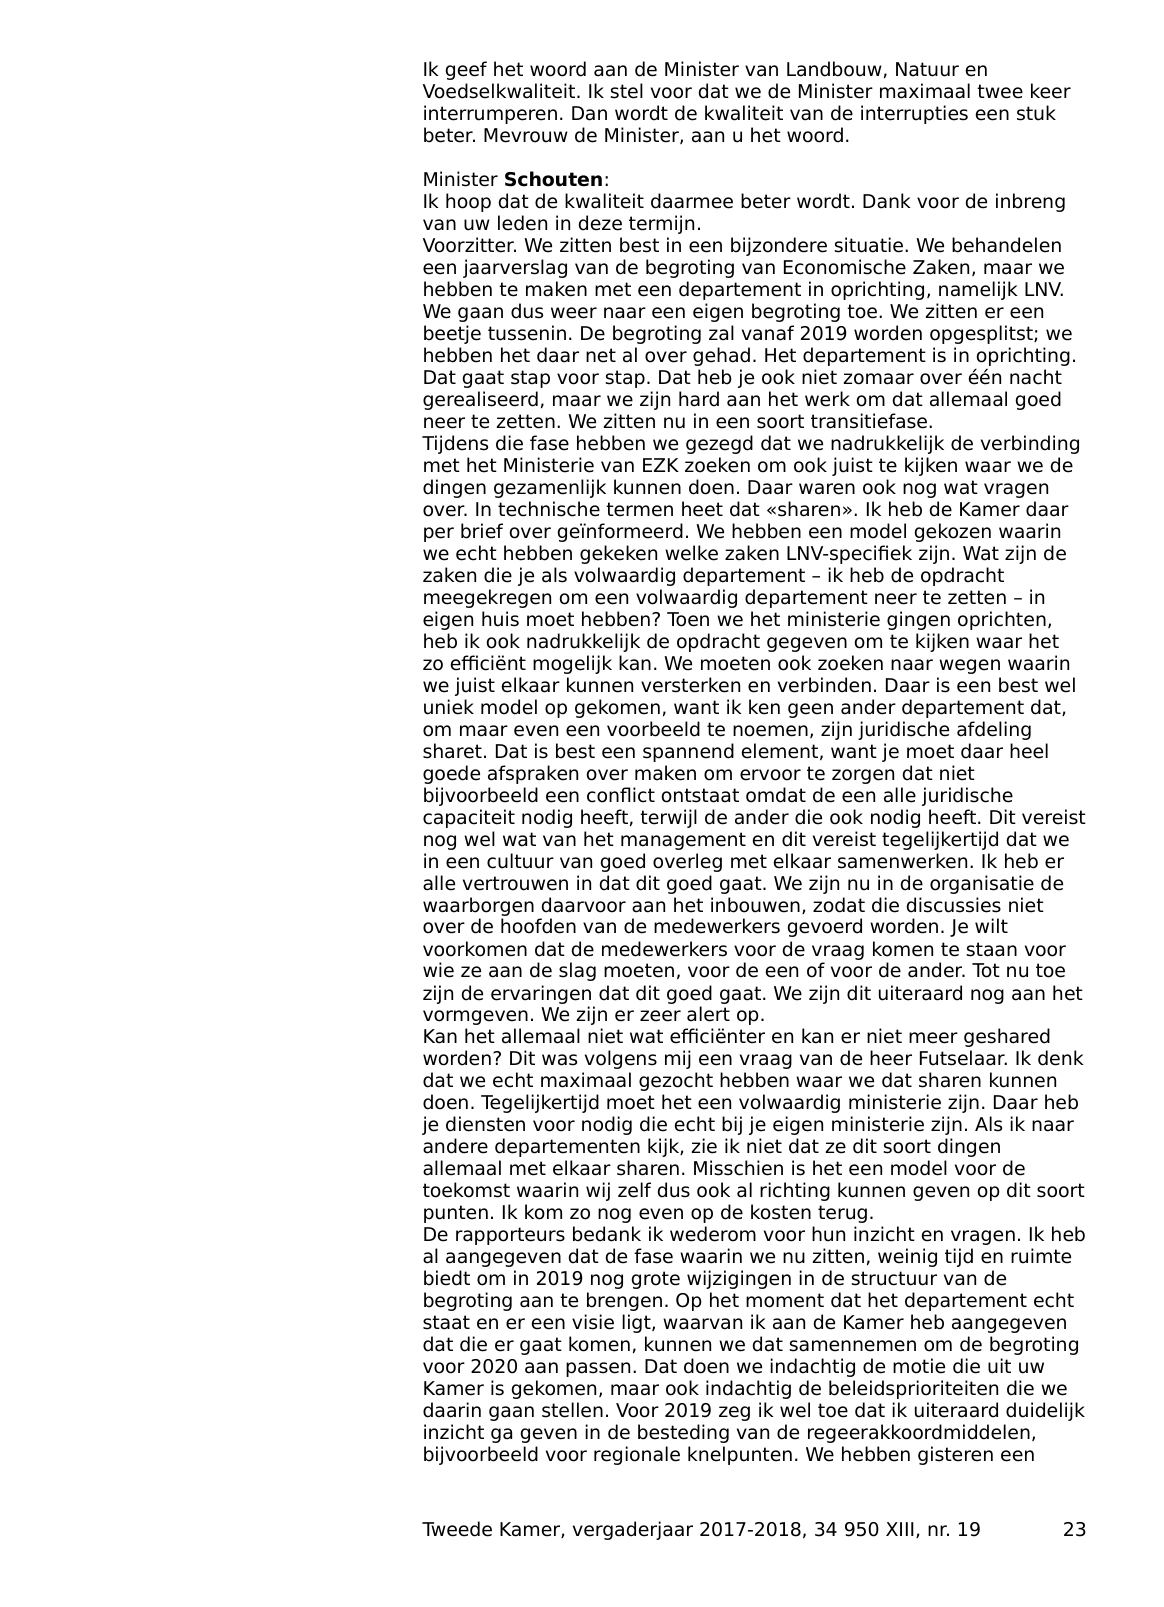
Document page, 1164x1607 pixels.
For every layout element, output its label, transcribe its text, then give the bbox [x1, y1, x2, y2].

text Tijdens die fase hebben we gezegd dat we nadrukkelijk de verbinding met het Ministerie van EZK zoeken om ook juist te kijken waar we de dingen gezamenlijk kunnen doen. Daar waren ook nog wat vragen over. In technische termen heet dat «sharen». Ik heb de Kamer daar per brief over geïnformeerd. We hebben een model gekozen waarin we echt hebben gekeken welke zaken LNV-specifiek zijn. Wat zijn de zaken die je als volwaardig departement – ik heb de opdracht meegekregen om een volwaardig departement neer te zetten – in eigen huis moet hebben? Toen we het ministerie gingen oprichten, heb ik ook nadrukkelijk de opdracht gegeven om te kijken waar het zo efficiënt mogelijk kan. We moeten ook zoeken naar wegen waarin we juist elkaar kunnen versterken en verbinden. Daar is een best wel uniek model op gekomen, want ik ken geen ander departement dat, om maar even een voorbeeld te noemen, zijn juridische afdeling sharet. Dat is best een spannend element, want je moet daar heel goede afspraken over maken om ervoor te zorgen dat niet bijvoorbeeld een conflict ontstaat omdat de een alle juridische capaciteit nodig heeft, terwijl de ander die ook nodig heeft. Dit vereist nog wel wat van het management en dit vereist tegelijkertijd dat we in een cultuur van goed overleg met elkaar samenwerken. Ik heb er alle vertrouwen in dat dit goed gaat. We zijn nu in de organisatie de waarborgen daarvoor aan het inbouwen, zodat die discussies niet over de hoofden van de medewerkers gevoerd worden. Je wilt voorkomen dat de medewerkers voor de vraag komen te staan voor wie ze aan de slag moeten, voor de een of voor de ander. Tot nu toe zijn de ervaringen dat dit goed gaat. We zijn dit uiteraard nog aan het vormgeven. We zijn er zeer alert op. [422, 433, 1087, 1026]
text Ik geef het woord aan de Minister van Landbouw, Natuur en Voedselkwaliteit. Ik stel voor dat we de Minister maximaal twee keer interrumperen. Dan wordt de kwaliteit van de interrupties een stuk beter. Mevrouw de Minister, aan u het woord. [422, 59, 1087, 147]
text Minister Schouten: [422, 169, 1087, 191]
text Kan het allemaal niet wat efficiënter en kan er niet meer geshared worden? Dit was volgens mij een vraag van de heer Futselaar. Ik denk dat we echt maximaal gezocht hebben waar we dat sharen kunnen doen. Tegelijkertijd moet het een volwaardig ministerie zijn. Daar heb je diensten voor nodig die echt bij je eigen ministerie zijn. Als ik naar andere departementen kijk, zie ik niet dat ze dit soort dingen allemaal met elkaar sharen. Misschien is het een model voor de toekomst waarin wij zelf dus ook al richting kunnen geven op dit soort punten. Ik kom zo nog even op de kosten terug. [422, 1026, 1087, 1224]
text Ik hoop dat de kwaliteit daarmee beter wordt. Dank voor de inbreng van uw leden in deze termijn. [422, 191, 1087, 235]
text Voorzitter. We zitten best in een bijzondere situatie. We behandelen een jaarverslag van de begroting van Economische Zaken, maar we hebben te maken met een departement in oprichting, namelijk LNV. We gaan dus weer naar een eigen begroting toe. We zitten er een beetje tussenin. De begroting zal vanaf 2019 worden opgesplitst; we hebben het daar net al over gehad. Het departement is in oprichting. Dat gaat stap voor stap. Dat heb je ook niet zomaar over één nacht gerealiseerd, maar we zijn hard aan het werk om dat allemaal goed neer te zetten. We zitten nu in een soort transitiefase. [422, 235, 1087, 433]
text De rapporteurs bedank ik wederom voor hun inzicht en vragen. Ik heb al aangegeven dat de fase waarin we nu zitten, weinig tijd en ruimte biedt om in 2019 nog grote wijzigingen in de structuur van de begroting aan te brengen. Op het moment dat het departement echt staat en er een visie ligt, waarvan ik aan de Kamer heb aangegeven dat die er gaat komen, kunnen we dat samennemen om de begroting voor 2020 aan passen. Dat doen we indachtig de motie die uit uw Kamer is gekomen, maar ook indachtig de beleidsprioriteiten die we daarin gaan stellen. Voor 2019 zeg ik wel toe dat ik uiteraard duidelijk inzicht ga geven in de besteding van de regeerakkoordmiddelen, bijvoorbeeld voor regionale knelpunten. We hebben gisteren een [422, 1224, 1087, 1466]
